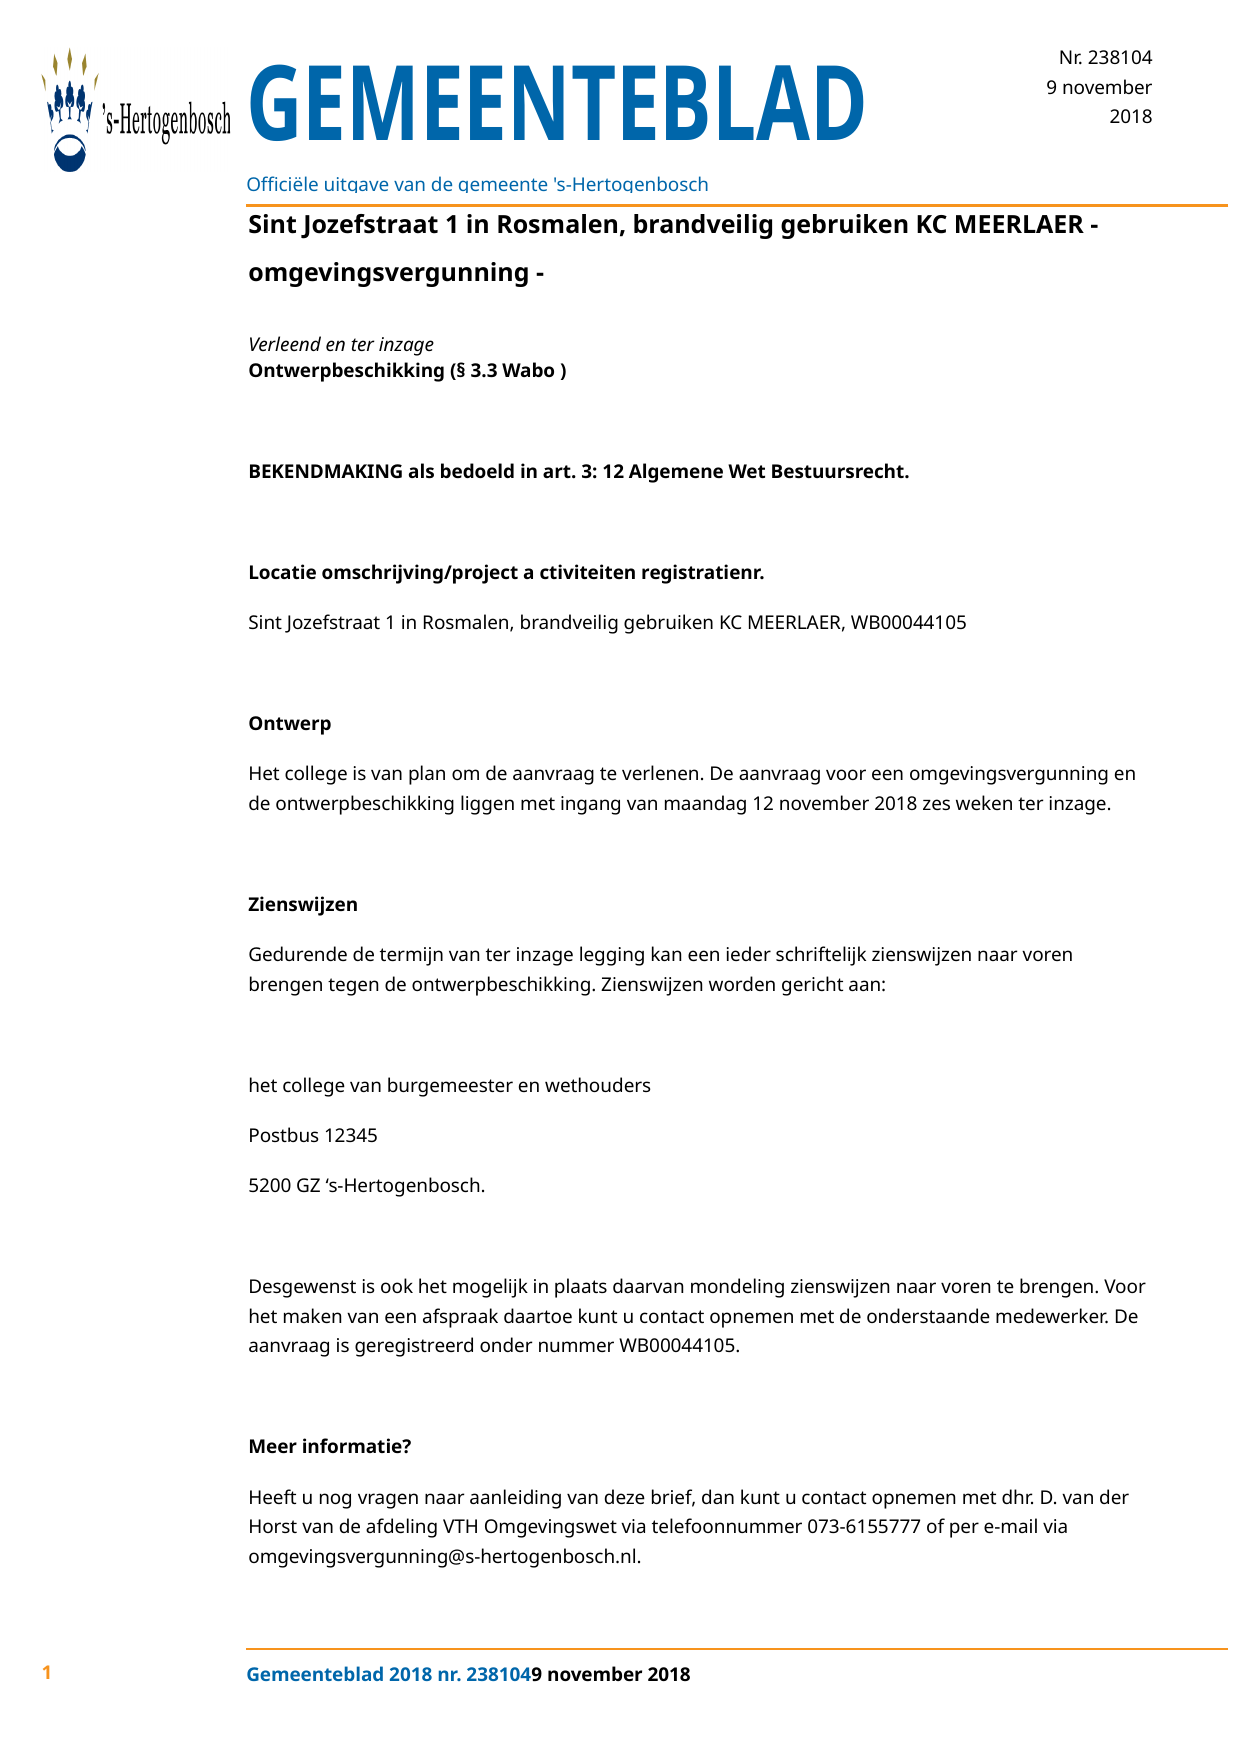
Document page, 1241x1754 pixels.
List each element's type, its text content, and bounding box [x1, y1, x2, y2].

text Desgewenst is ook het mogelijk in plaats daarvan mondeling zienswijzen naar voren te brengen. Voor het maken van een afspraak daartoe kunt u contact opnemen met de onderstaande medewerker. De aanvraag is geregistreerd onder nummer WB00044105. [248, 1273, 1152, 1358]
text Locatie omschrijving/project a ctiviteiten registratienr. [248, 559, 1152, 584]
text Meer informatie? [248, 1433, 1152, 1459]
text Ontwerpbeschikking (§ 3.3 Wabo ) [248, 357, 1152, 383]
text 5200 GZ ‘s-Hertogenbosch. [248, 1173, 1152, 1198]
text BEKENDMAKING als bedoeld in art. 3: 12 Algemene Wet Bestuursrecht. [248, 458, 1152, 484]
picture [41, 47, 231, 172]
text Ontwerp [248, 710, 1152, 736]
text Het college is van plan om de aanvraag te verlenen. De aanvraag voor een omgevingsvergunning en de ontwerpbeschikking liggen met ingang van maandag 12 november 2018 zes weken ter inzage. [248, 761, 1152, 816]
text Verleend en ter inzage [248, 331, 1152, 357]
text Sint Jozefstraat 1 in Rosmalen, brandveilig gebruiken KC MEERLAER, WB00044105 [248, 609, 1152, 635]
text Zienswijzen [248, 891, 1152, 917]
text Heeft u nog vragen naar aanleiding van deze brief, dan kunt u contact opnemen met dhr. D. van der Horst van de afdeling VTH Omgevingswet via telefoonnummer 073-6155777 of per e-mail via omgevingsvergunning@s-hertogenbosch.nl. [248, 1484, 1152, 1569]
text Postbus 12345 [248, 1122, 1152, 1148]
text Gedurende de termijn van ter inzage legging kan een ieder schriftelijk zienswijzen naar voren brengen tegen de ontwerpbeschikking. Zienswijzen worden gericht aan: [248, 941, 1152, 997]
text Sint Jozefstraat 1 in Rosmalen, brandveilig gebruiken KC MEERLAER - omgevingsvergunning - [248, 207, 1152, 288]
text het college van burgemeester en wethouders [248, 1072, 1152, 1097]
